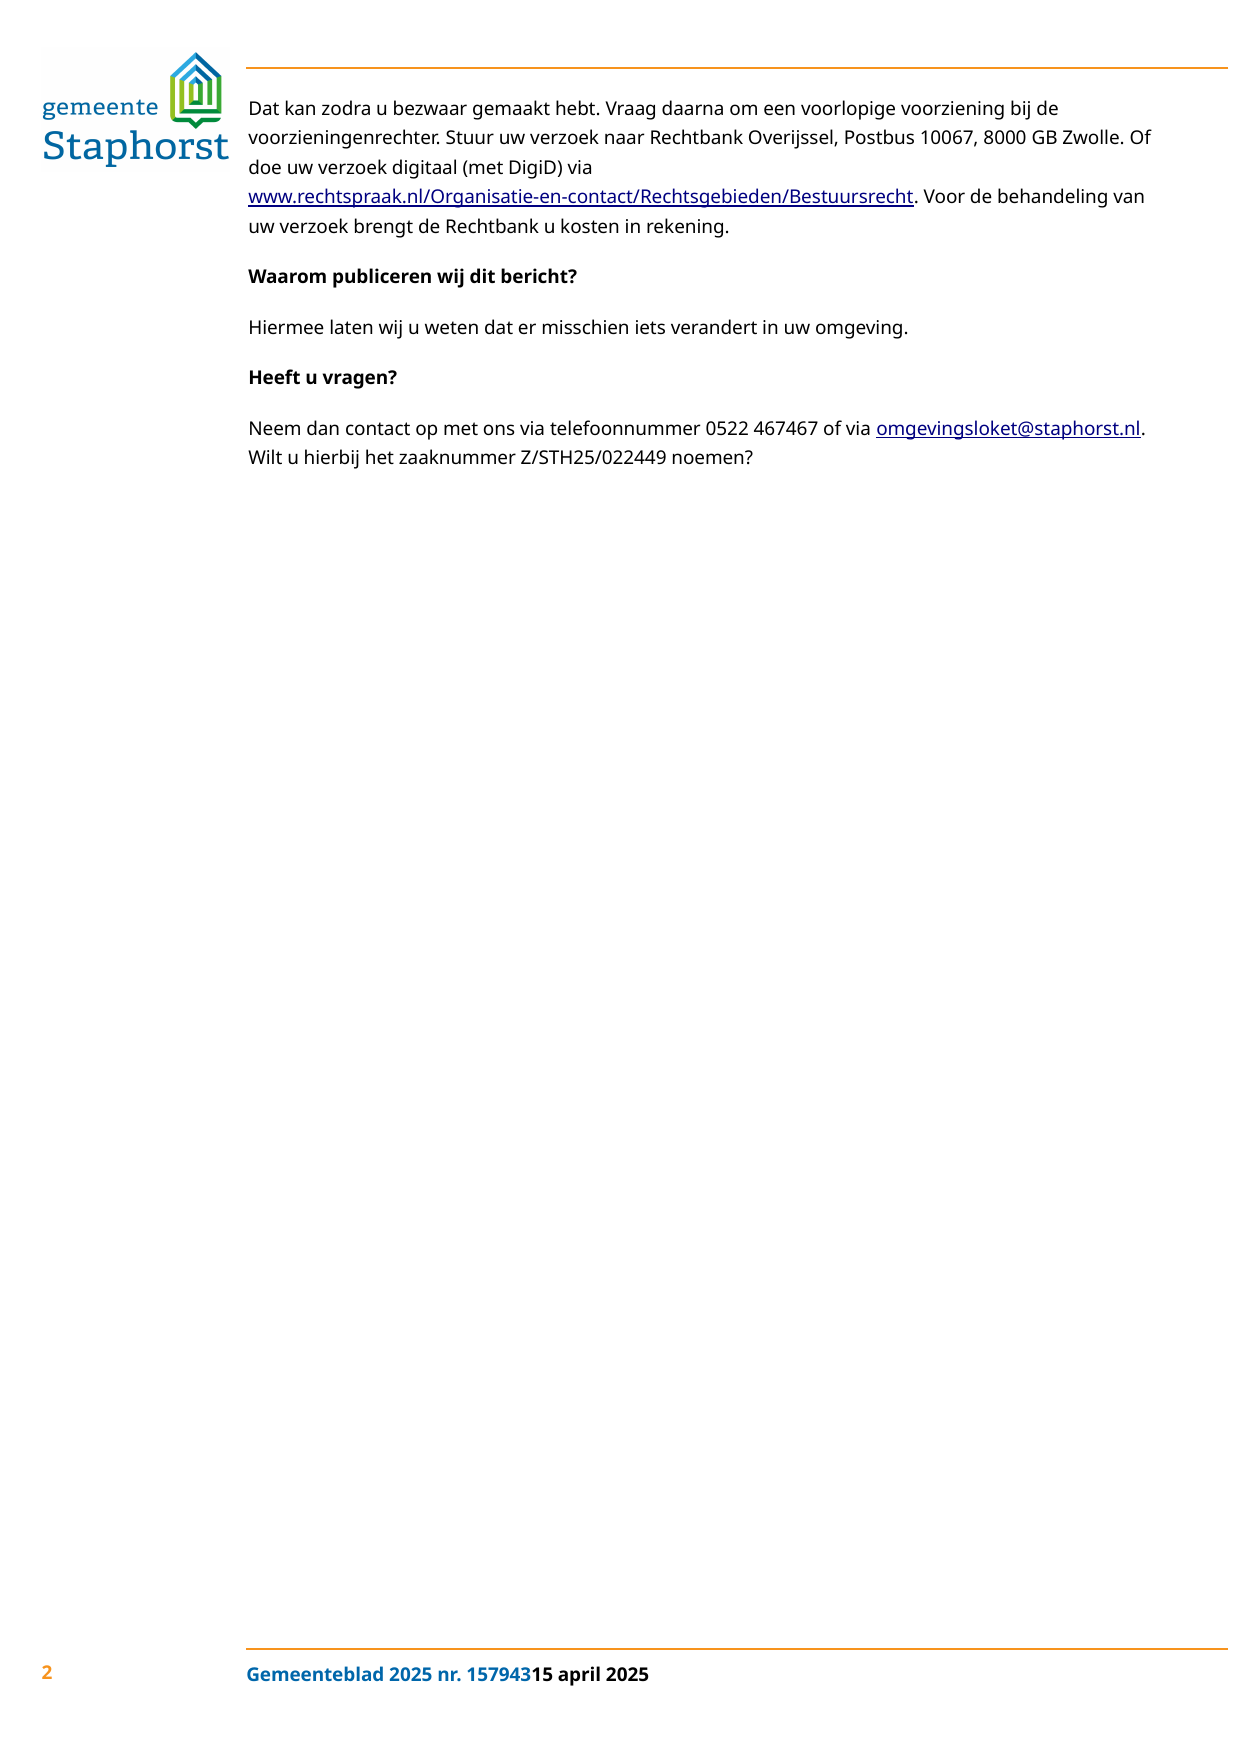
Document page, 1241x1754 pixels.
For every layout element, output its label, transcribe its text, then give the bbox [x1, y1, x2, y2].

text Heeft u vragen? [248, 364, 1152, 390]
text Hiermee laten wij u weten dat er misschien iets verandert in uw omgeving. [248, 314, 1152, 340]
text Dat kan zodra u bezwaar gemaakt hebt. Vraag daarna om een voorlopige voorziening bij de voorzieningenrechter. Stuur uw verzoek naar Rechtbank Overijssel, Postbus 10067, 8000 GB Zwolle. Of doe uw verzoek digitaal (met DigiD) via www.rechtspraak.nl/Organisatie-en-contact/Rechtsgebieden/Bestuursrecht. Voor de behandeling van uw verzoek brengt de Rechtbank u kosten in rekening. [248, 95, 1152, 239]
text Neem dan contact op met ons via telefoonnummer 0522 467467 of via omgevingsloket@staphorst.nl. Wilt u hierbij het zaaknummer Z/STH25/022449 noemen? [248, 415, 1152, 470]
picture [41, 47, 231, 172]
text Waarom publiceren wij dit bericht? [248, 263, 1152, 289]
